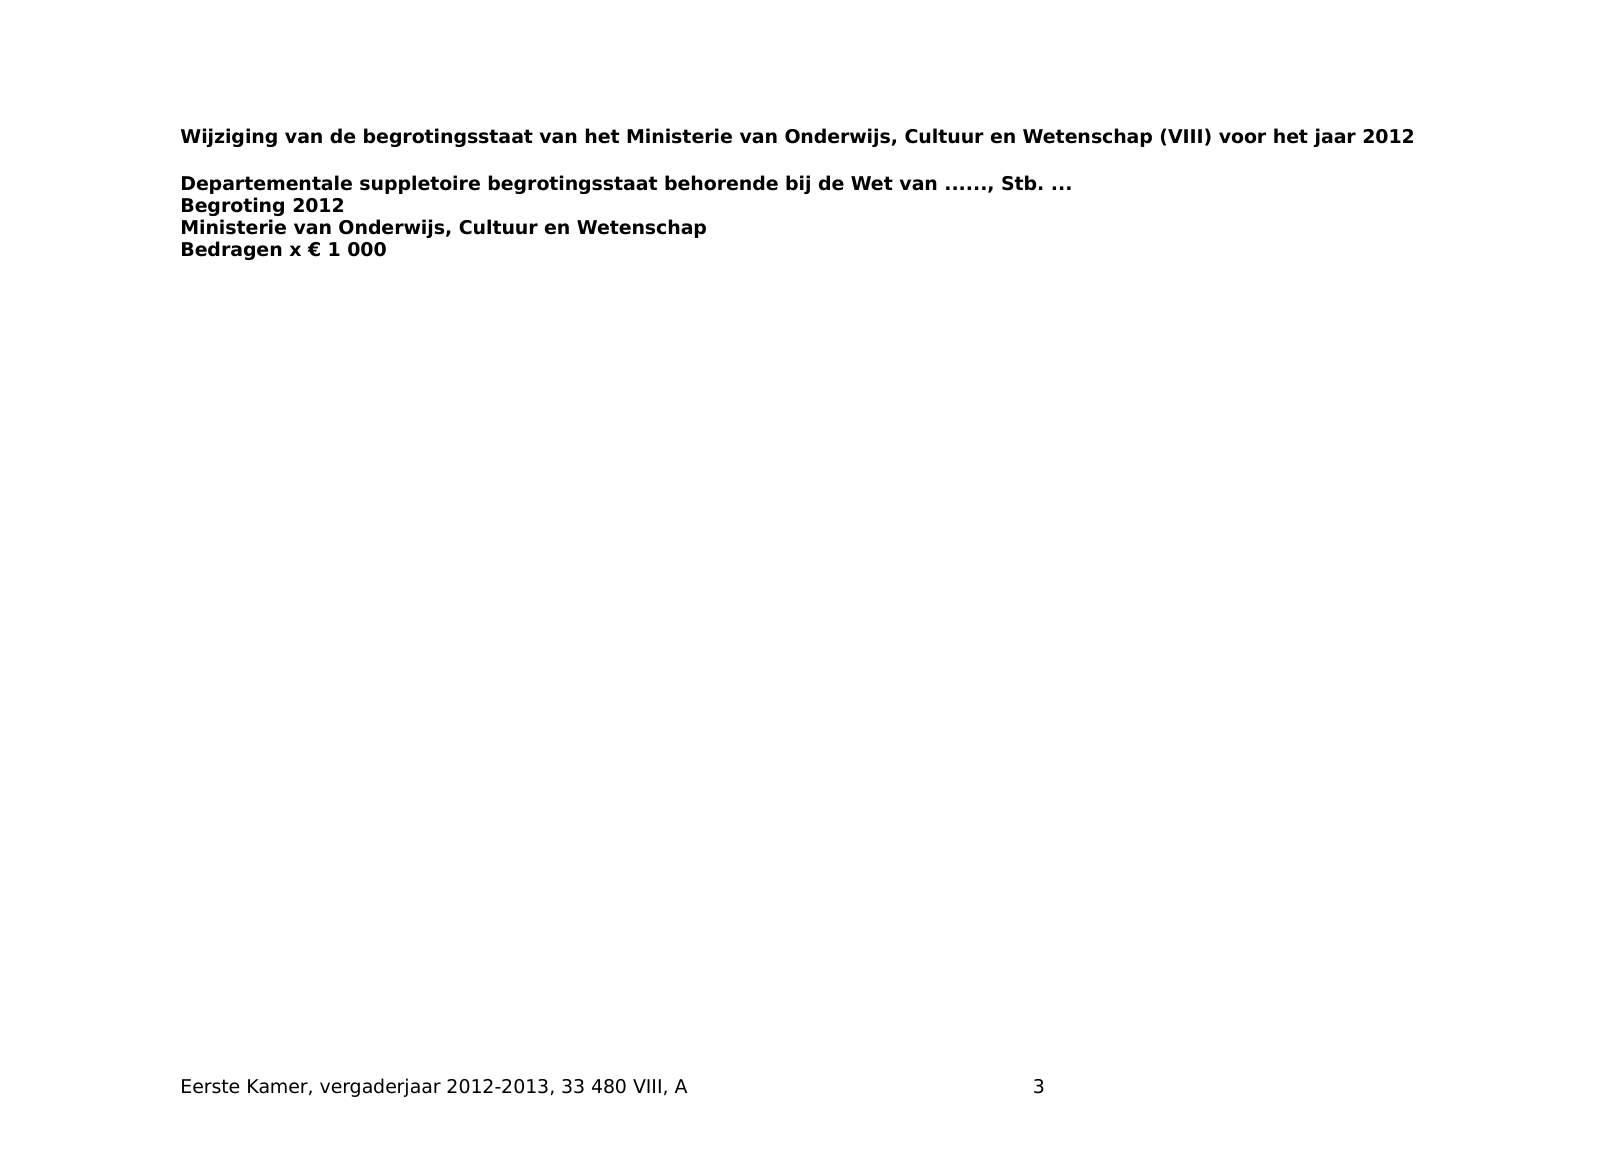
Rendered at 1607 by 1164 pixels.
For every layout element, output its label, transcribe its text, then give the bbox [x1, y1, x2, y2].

text Departementale suppletoire begrotingsstaat behorende bij de Wet van ......, Stb. ... [180, 173, 1529, 194]
text Begroting 2012 [180, 194, 1529, 217]
subtitle Wijziging van de begrotingsstaat van het Ministerie van Onderwijs, Cultuur en Wetenschap (VIII) voor het jaar 2012 [180, 126, 1529, 148]
text Bedragen x € 1 000 [180, 238, 1529, 261]
text Ministerie van Onderwijs, Cultuur en Wetenschap [180, 217, 1529, 238]
